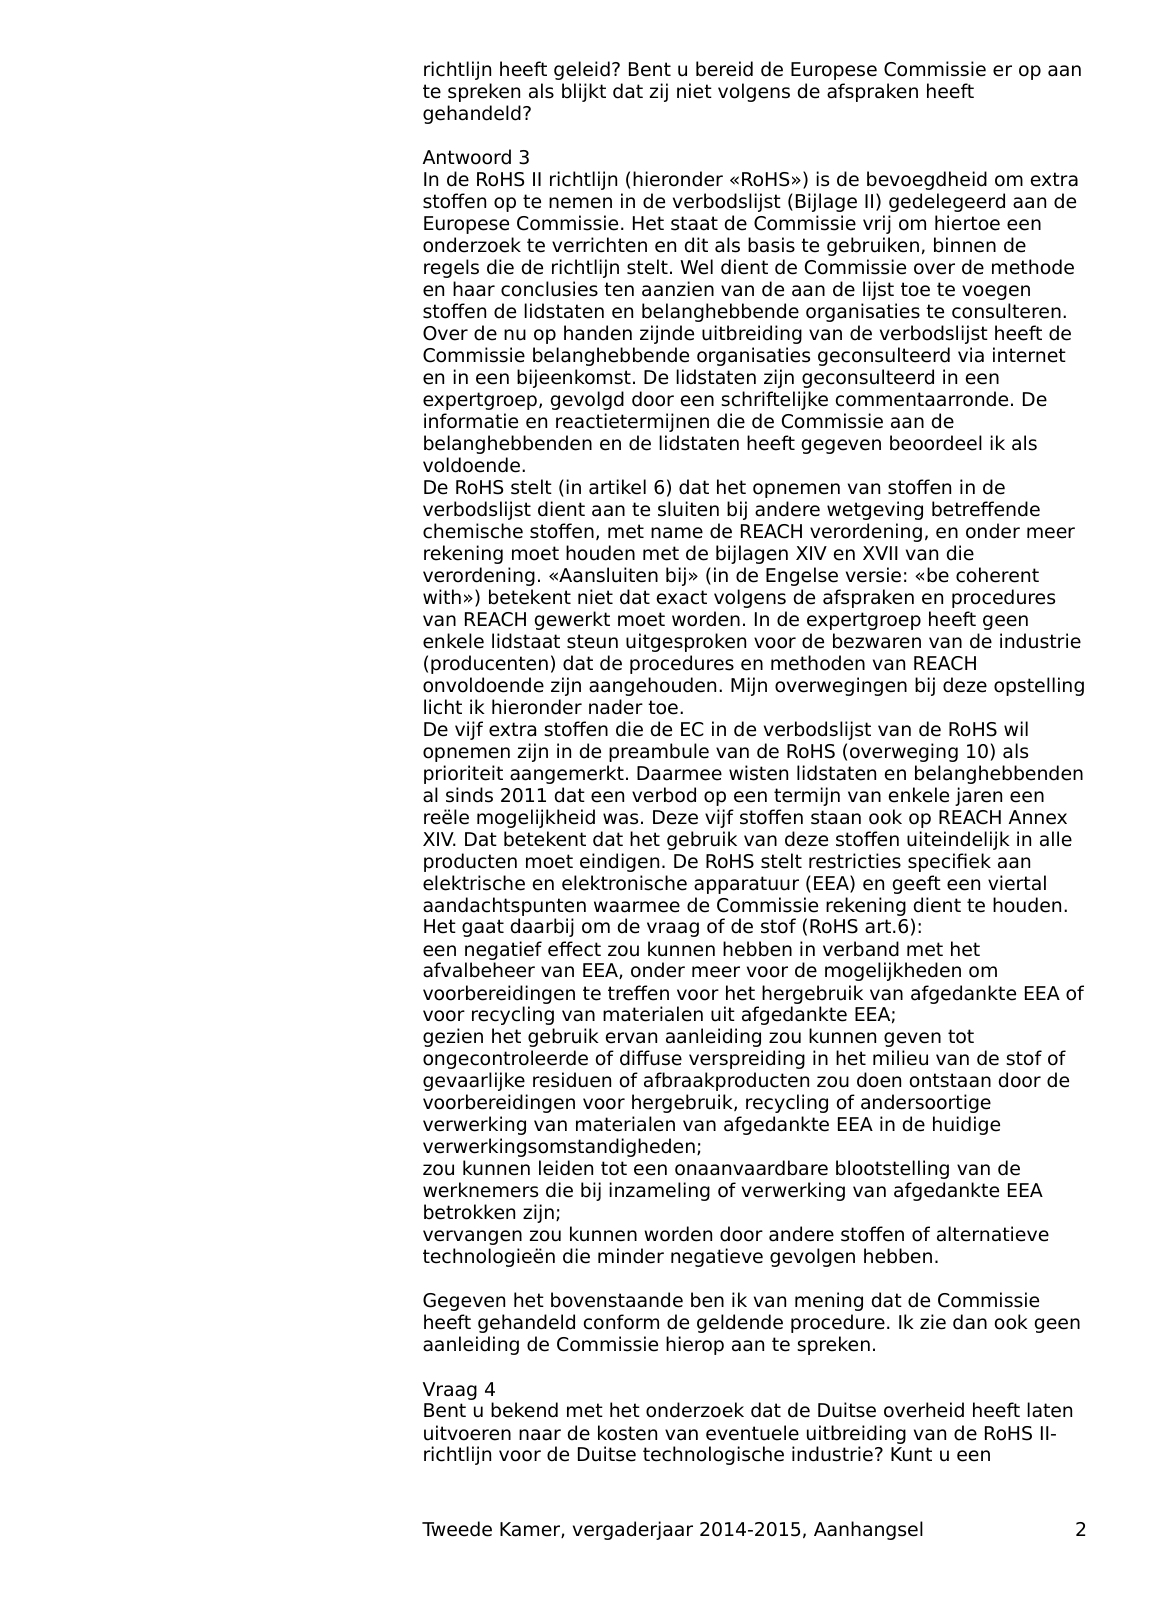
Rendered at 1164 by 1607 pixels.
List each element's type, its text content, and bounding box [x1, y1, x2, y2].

text De vijf extra stoffen die de EC in de verbodslijst van de RoHS wil opnemen zijn in de preambule van de RoHS (overweging 10) als prioriteit aangemerkt. Daarmee wisten lidstaten en belanghebbenden al sinds 2011 dat een verbod op een termijn van enkele jaren een reële mogelijkheid was. Deze vijf stoffen staan ook op REACH Annex XIV. Dat betekent dat het gebruik van deze stoffen uiteindelijk in alle producten moet eindigen. De RoHS stelt restricties specifiek aan elektrische en elektronische apparatuur (EEA) en geeft een viertal aandachtspunten waarmee de Commissie rekening dient te houden. Het gaat daarbij om de vraag of de stof (RoHS art.6): [422, 719, 1087, 938]
text gezien het gebruik ervan aanleiding zou kunnen geven tot ongecontroleerde of diffuse verspreiding in het milieu van de stof of gevaarlijke residuen of afbraakproducten zou doen ontstaan door de voorbereidingen voor hergebruik, recycling of andersoortige verwerking van materialen van afgedankte EEA in de huidige verwerkingsomstandigheden; [422, 1026, 1087, 1158]
text een negatief effect zou kunnen hebben in verband met het afvalbeheer van EEA, onder meer voor de mogelijkheden om voorbereidingen te treffen voor het hergebruik van afgedankte EEA of voor recycling van materialen uit afgedankte EEA; [422, 938, 1087, 1026]
text vervangen zou kunnen worden door andere stoffen of alternatieve technologieën die minder negatieve gevolgen hebben. [422, 1224, 1087, 1268]
text richtlijn heeft geleid? Bent u bereid de Europese Commissie er op aan te spreken als blijkt dat zij niet volgens de afspraken heeft gehandeld? [422, 59, 1087, 125]
text Antwoord 3 [422, 147, 1087, 169]
text In de RoHS II richtlijn (hieronder «RoHS») is de bevoegdheid om extra stoffen op te nemen in de verbodslijst (Bijlage II) gedelegeerd aan de Europese Commissie. Het staat de Commissie vrij om hiertoe een onderzoek te verrichten en dit als basis te gebruiken, binnen de regels die de richtlijn stelt. Wel dient de Commissie over de methode en haar conclusies ten aanzien van de aan de lijst toe te voegen stoffen de lidstaten en belanghebbende organisaties te consulteren. [422, 169, 1087, 323]
text Bent u bekend met het onderzoek dat de Duitse overheid heeft laten uitvoeren naar de kosten van eventuele uitbreiding van de RoHS II-richtlijn voor de Duitse technologische industrie? Kunt u een [422, 1400, 1087, 1466]
text Over de nu op handen zijnde uitbreiding van de verbodslijst heeft de Commissie belanghebbende organisaties geconsulteerd via internet en in een bijeenkomst. De lidstaten zijn geconsulteerd in een expertgroep, gevolgd door een schriftelijke commentaarronde. De informatie en reactietermijnen die de Commissie aan de belanghebbenden en de lidstaten heeft gegeven beoordeel ik als voldoende. [422, 323, 1087, 477]
text Gegeven het bovenstaande ben ik van mening dat de Commissie heeft gehandeld conform de geldende procedure. Ik zie dan ook geen aanleiding de Commissie hierop aan te spreken. [422, 1290, 1087, 1356]
text Vraag 4 [422, 1378, 1087, 1400]
text zou kunnen leiden tot een onaanvaardbare blootstelling van de werknemers die bij inzameling of verwerking van afgedankte EEA betrokken zijn; [422, 1158, 1087, 1224]
text De RoHS stelt (in artikel 6) dat het opnemen van stoffen in de verbodslijst dient aan te sluiten bij andere wetgeving betreffende chemische stoffen, met name de REACH verordening, en onder meer rekening moet houden met de bijlagen XIV en XVII van die verordening. «Aansluiten bij» (in de Engelse versie: «be coherent with») betekent niet dat exact volgens de afspraken en procedures van REACH gewerkt moet worden. In de expertgroep heeft geen enkele lidstaat steun uitgesproken voor de bezwaren van de industrie (producenten) dat de procedures en methoden van REACH onvoldoende zijn aangehouden. Mijn overwegingen bij deze opstelling licht ik hieronder nader toe. [422, 477, 1087, 719]
